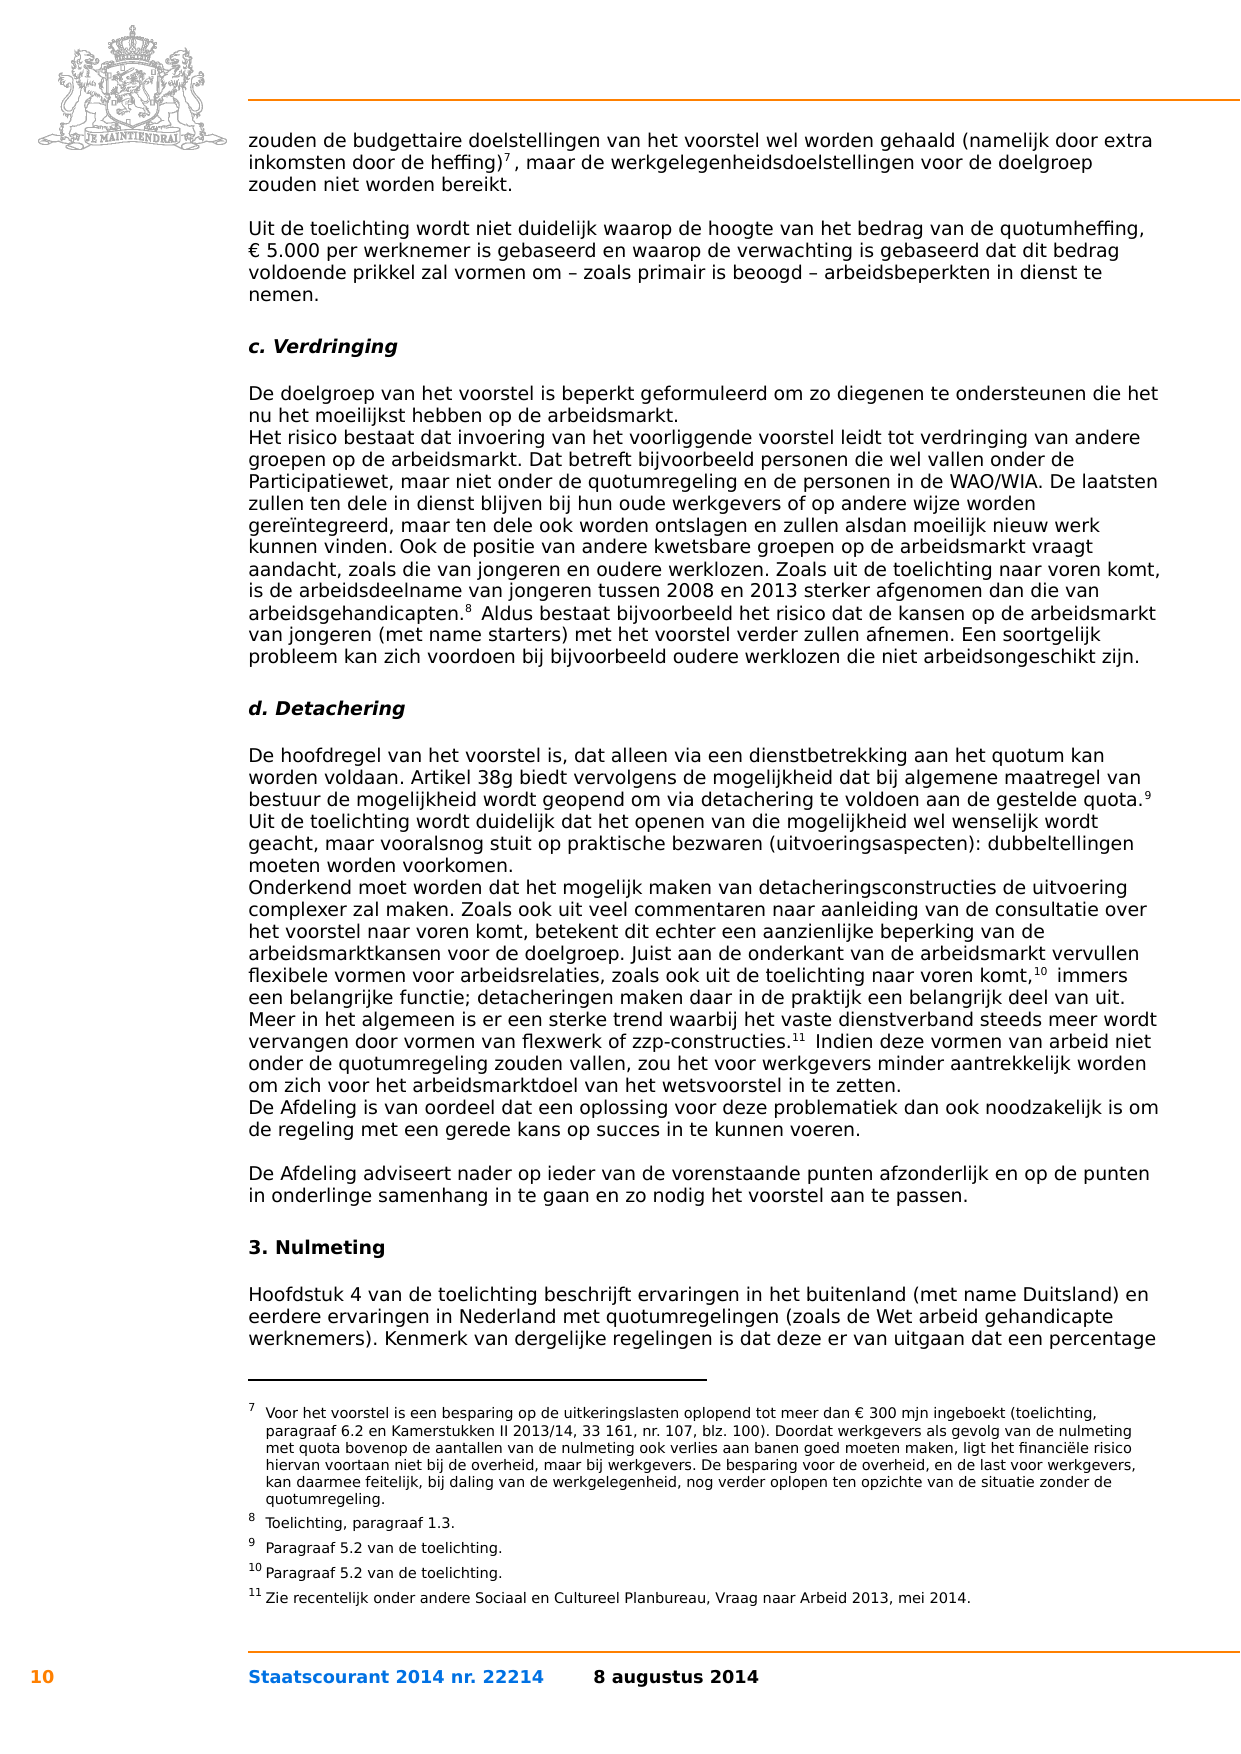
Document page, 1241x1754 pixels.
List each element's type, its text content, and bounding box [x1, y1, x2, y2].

text Voor het voorstel is een besparing op de uitkeringslasten oplopend tot meer dan € 300 mjn ingeboekt (toelichting, paragraaf 6.2 en Kamerstukken II 2013/14, 33 161, nr. 107, blz. 100). Doordat werkgevers als gevolg van de nulmeting met quota bovenop de aantallen van de nulmeting ook verlies aan banen goed moeten maken, ligt het financiële risico hiervan voortaan niet bij de overheid, maar bij werkgevers. De besparing voor de overheid, en de last voor werkgevers, kan daarmee feitelijk, bij daling van de werkgelegenheid, nog verder oplopen ten opzichte van de situatie zonder de quotumregeling. [248, 1401, 1163, 1508]
subtitle c. Verdringing [248, 336, 1163, 358]
text De doelgroep van het voorstel is beperkt geformuleerd om zo diegenen te ondersteunen die het nu het moeilijkst hebben op de arbeidsmarkt. [248, 383, 1163, 427]
text De Afdeling is van oordeel dat een oplossing voor deze problematiek dan ook noodzakelijk is om de regeling met een gerede kans op succes in te kunnen voeren. [248, 1097, 1163, 1141]
text De hoofdregel van het voorstel is, dat alleen via een dienstbetrekking aan het quotum kan worden voldaan. Artikel 38g biedt vervolgens de mogelijkheid dat bij algemene maatregel van bestuur de mogelijkheid wordt geopend om via detachering te voldoen aan de gestelde quota. Uit de toelichting wordt duidelijk dat het openen van die mogelijkheid wel wenselijk wordt geacht, maar vooralsnog stuit op praktische bezwaren (uitvoeringsaspecten): dubbeltellingen moeten worden voorkomen. [248, 745, 1163, 877]
text zouden de budgettaire doelstellingen van het voorstel wel worden gehaald (namelijk door extra inkomsten door de heffing), maar de werkgelegenheidsdoelstellingen voor de doelgroep zouden niet worden bereikt. [248, 130, 1163, 196]
text De Afdeling adviseert nader op ieder van de vorenstaande punten afzonderlijk en op de punten in onderlinge samenhang in te gaan en zo nodig het voorstel aan te passen. [248, 1163, 1163, 1207]
text Toelichting, paragraaf 1.3. [248, 1511, 1163, 1533]
text Onderkend moet worden dat het mogelijk maken van detacheringsconstructies de uitvoering complexer zal maken. Zoals ook uit veel commentaren naar aanleiding van de consultatie over het voorstel naar voren komt, betekent dit echter een aanzienlijke beperking van de arbeidsmarktkansen voor de doelgroep. Juist aan de onderkant van de arbeidsmarkt vervullen flexibele vormen voor arbeidsrelaties, zoals ook uit de toelichting naar voren komt, immers een belangrijke functie; detacheringen maken daar in de praktijk een belangrijk deel van uit. Meer in het algemeen is er een sterke trend waarbij het vaste dienstverband steeds meer wordt vervangen door vormen van flexwerk of zzp-constructies. Indien deze vormen van arbeid niet onder de quotumregeling zouden vallen, zou het voor werkgevers minder aantrekkelijk worden om zich voor het arbeidsmarktdoel van het wetsvoorstel in te zetten. [248, 877, 1163, 1097]
text Uit de toelichting wordt niet duidelijk waarop de hoogte van het bedrag van de quotumheffing, € 5.000 per werknemer is gebaseerd en waarop de verwachting is gebaseerd dat dit bedrag voldoende prikkel zal vormen om – zoals primair is beoogd – arbeidsbeperkten in dienst te nemen. [248, 218, 1163, 306]
text Zie recentelijk onder andere Sociaal en Cultureel Planbureau, Vraag naar Arbeid 2013, mei 2014. [248, 1586, 1163, 1608]
text Het risico bestaat dat invoering van het voorliggende voorstel leidt tot verdringing van andere groepen op de arbeidsmarkt. Dat betreft bijvoorbeeld personen die wel vallen onder de Participatiewet, maar niet onder de quotumregeling en de personen in de WAO/WIA. De laatsten zullen ten dele in dienst blijven bij hun oude werkgevers of op andere wijze worden gereïntegreerd, maar ten dele ook worden ontslagen en zullen alsdan moeilijk nieuw werk kunnen vinden. Ook de positie van andere kwetsbare groepen op de arbeidsmarkt vraagt aandacht, zoals die van jongeren en oudere werklozen. Zoals uit de toelichting naar voren komt, is de arbeidsdeelname van jongeren tussen 2008 en 2013 sterker afgenomen dan die van arbeidsgehandicapten. Aldus bestaat bijvoorbeeld het risico dat de kansen op de arbeidsmarkt van jongeren (met name starters) met het voorstel verder zullen afnemen. Een soortgelijk probleem kan zich voordoen bij bijvoorbeeld oudere werklozen die niet arbeidsongeschikt zijn. [248, 427, 1163, 668]
text Paragraaf 5.2 van de toelichting. [248, 1561, 1163, 1583]
text Hoofdstuk 4 van de toelichting beschrijft ervaringen in het buitenland (met name Duitsland) en eerdere ervaringen in Nederland met quotumregelingen (zoals de Wet arbeid gehandicapte werknemers). Kenmerk van dergelijke regelingen is dat deze er van uitgaan dat een percentage [248, 1284, 1163, 1350]
text Paragraaf 5.2 van de toelichting. [248, 1536, 1163, 1558]
subtitle d. Detachering [248, 698, 1163, 720]
subtitle 3. Nulmeting [248, 1237, 1163, 1259]
picture [38, 25, 227, 150]
